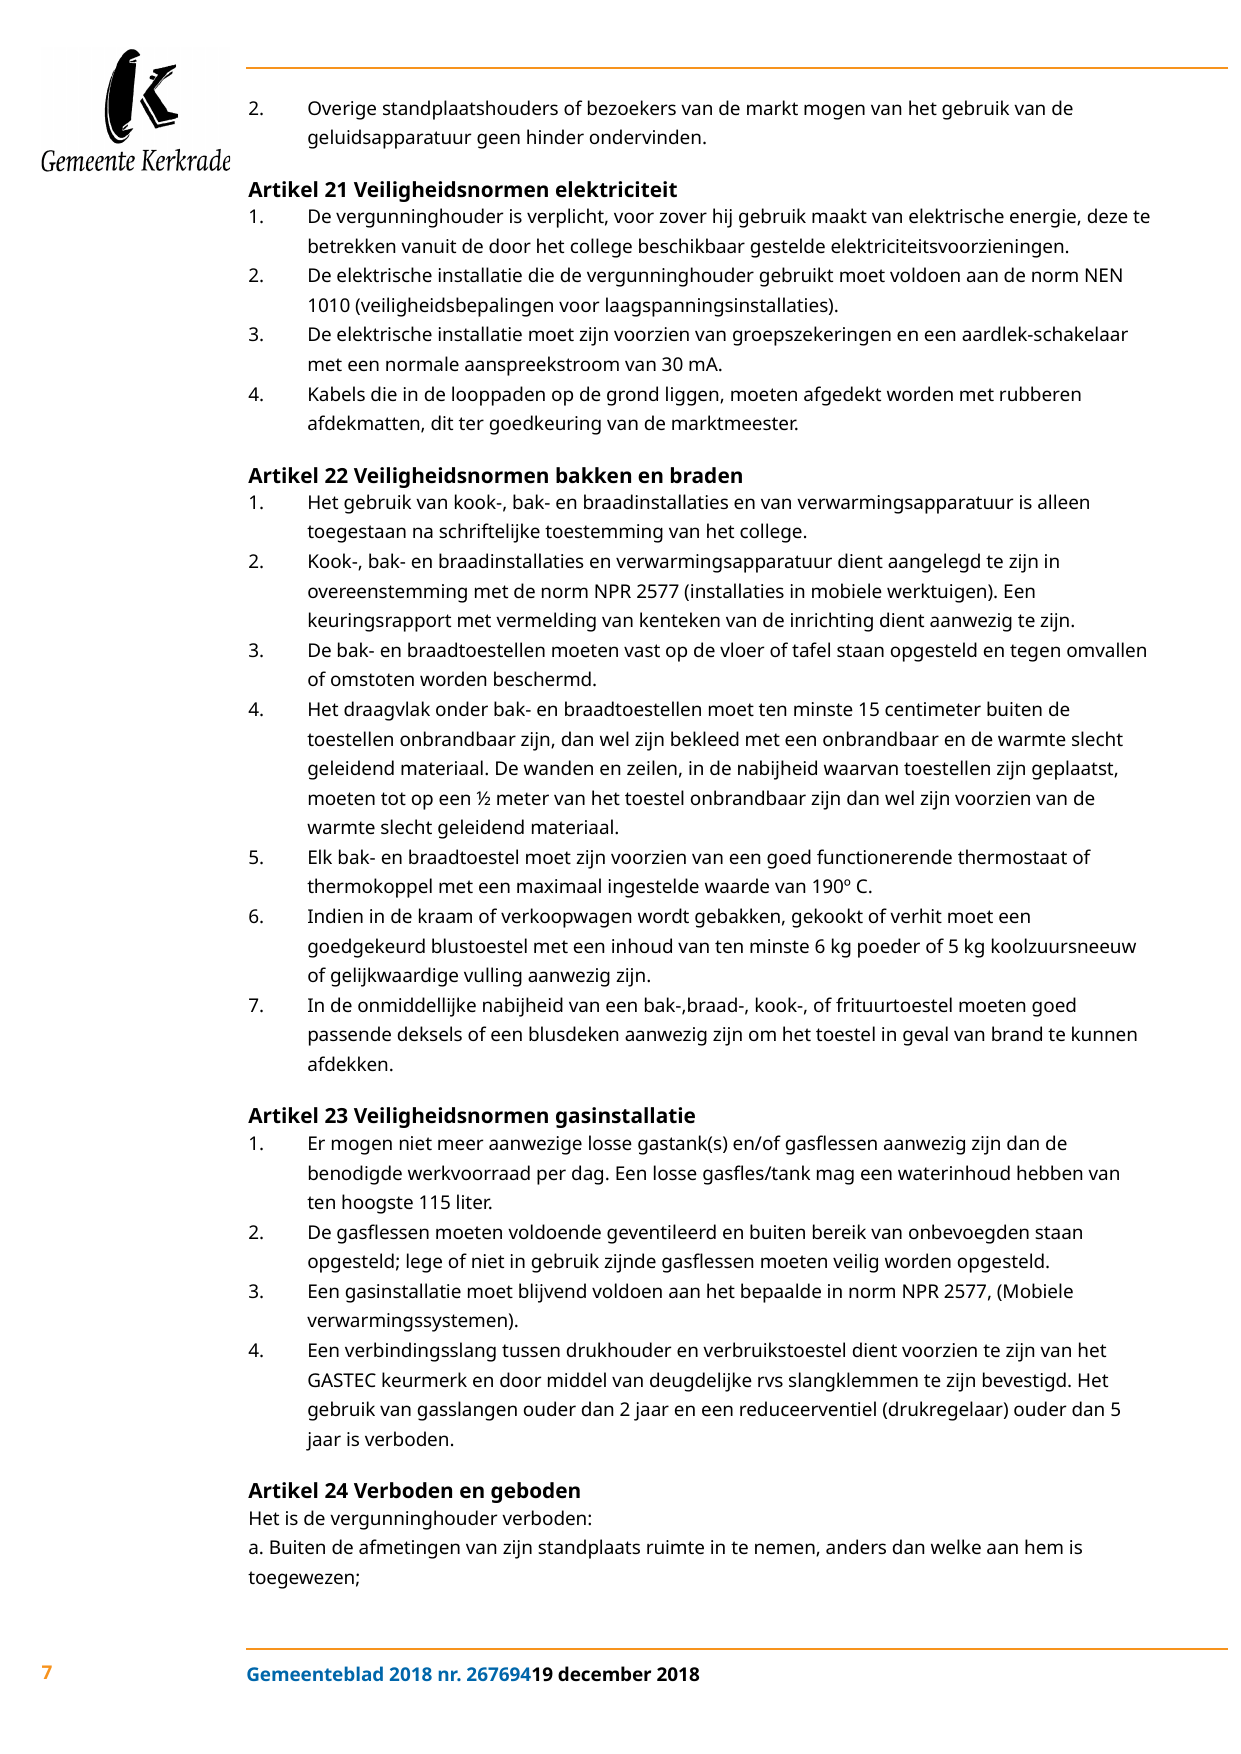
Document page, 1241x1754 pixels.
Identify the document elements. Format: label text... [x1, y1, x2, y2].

list De vergunninghouder is verplicht, voor zover hij gebruik maakt van elektrische energie, deze te betrekken vanuit de door het college beschikbaar gestelde elektriciteitsvoorzieningen. [248, 203, 1152, 258]
list Overige standplaatshouders of bezoekers van de markt mogen van het gebruik van de geluidsapparatuur geen hinder ondervinden. [248, 95, 1152, 150]
text Artikel 23 Veiligheidsnormen gasinstallatie [248, 1102, 1152, 1130]
list Er mogen niet meer aanwezige losse gastank(s) en/of gasflessen aanwezig zijn dan de benodigde werkvoorraad per dag. Een losse gasfles/tank mag een waterinhoud hebben van ten hoogste 115 liter. [248, 1130, 1152, 1215]
list De gasflessen moeten voldoende geventileerd en buiten bereik van onbevoegden staan opgesteld; lege of niet in gebruik zijnde gasflessen moeten veilig worden opgesteld. [248, 1219, 1152, 1274]
list Kook-, bak- en braadinstallaties en verwarmingsapparatuur dient aangelegd te zijn in overeenstemming met de norm NPR 2577 (installaties in mobiele werktuigen). Een keuringsrapport met vermelding van kenteken van de inrichting dient aanwezig te zijn. [248, 548, 1152, 633]
text Artikel 22 Veiligheidsnormen bakken en braden [248, 461, 1152, 489]
list Een verbindingsslang tussen drukhouder en verbruikstoestel dient voorzien te zijn van het GASTEC keurmerk en door middel van deugdelijke rvs slangklemmen te zijn bevestigd. Het gebruik van gasslangen ouder dan 2 jaar en een reduceerventiel (drukregelaar) ouder dan 5 jaar is verboden. [248, 1337, 1152, 1452]
list Indien in de kraam of verkoopwagen wordt gebakken, gekookt of verhit moet een goedgekeurd blustoestel met een inhoud van ten minste 6 kg poeder of 5 kg koolzuursneeuw of gelijkwaardige vulling aanwezig zijn. [248, 903, 1152, 988]
list Het draagvlak onder bak- en braadtoestellen moet ten minste 15 centimeter buiten de toestellen onbrandbaar zijn, dan wel zijn bekleed met een onbrandbaar en de warmte slecht geleidend materiaal. De wanden en zeilen, in de nabijheid waarvan toestellen zijn geplaatst, moeten tot op een ½ meter van het toestel onbrandbaar zijn dan wel zijn voorzien van de warmte slecht geleidend materiaal. [248, 696, 1152, 840]
list De elektrische installatie die de vergunninghouder gebruikt moet voldoen aan de norm NEN 1010 (veiligheidsbepalingen voor laagspanningsinstallaties). [248, 262, 1152, 318]
text Artikel 24 Verboden en geboden [248, 1476, 1152, 1505]
list Een gasinstallatie moet blijvend voldoen aan het bepaalde in norm NPR 2577, (Mobiele verwarmingssystemen). [248, 1278, 1152, 1333]
text a. Buiten de afmetingen van zijn standplaats ruimte in te nemen, anders dan welke aan hem is toegewezen; [248, 1534, 1152, 1590]
picture [41, 47, 231, 172]
list Kabels die in de looppaden op de grond liggen, moeten afgedekt worden met rubberen afdekmatten, dit ter goedkeuring van de marktmeester. [248, 381, 1152, 436]
list De bak- en braadtoestellen moeten vast op de vloer of tafel staan opgesteld en tegen omvallen of omstoten worden beschermd. [248, 637, 1152, 692]
list De elektrische installatie moet zijn voorzien van groepszekeringen en een aardlek-schakelaar met een normale aanspreekstroom van 30 mA. [248, 322, 1152, 377]
list In de onmiddellijke nabijheid van een bak-,braad-, kook-, of frituurtoestel moeten goed passende deksels of een blusdeken aanwezig zijn om het toestel in geval van brand te kunnen afdekken. [248, 992, 1152, 1077]
text Het is de vergunninghouder verboden: [248, 1505, 1152, 1531]
list Elk bak- en braadtoestel moet zijn voorzien van een goed functionerende thermostaat of thermokoppel met een maximaal ingestelde waarde van 190º C. [248, 844, 1152, 899]
list Het gebruik van kook-, bak- en braadinstallaties en van verwarmingsapparatuur is alleen toegestaan na schriftelijke toestemming van het college. [248, 489, 1152, 544]
text Artikel 21 Veiligheidsnormen elektriciteit [248, 175, 1152, 203]
